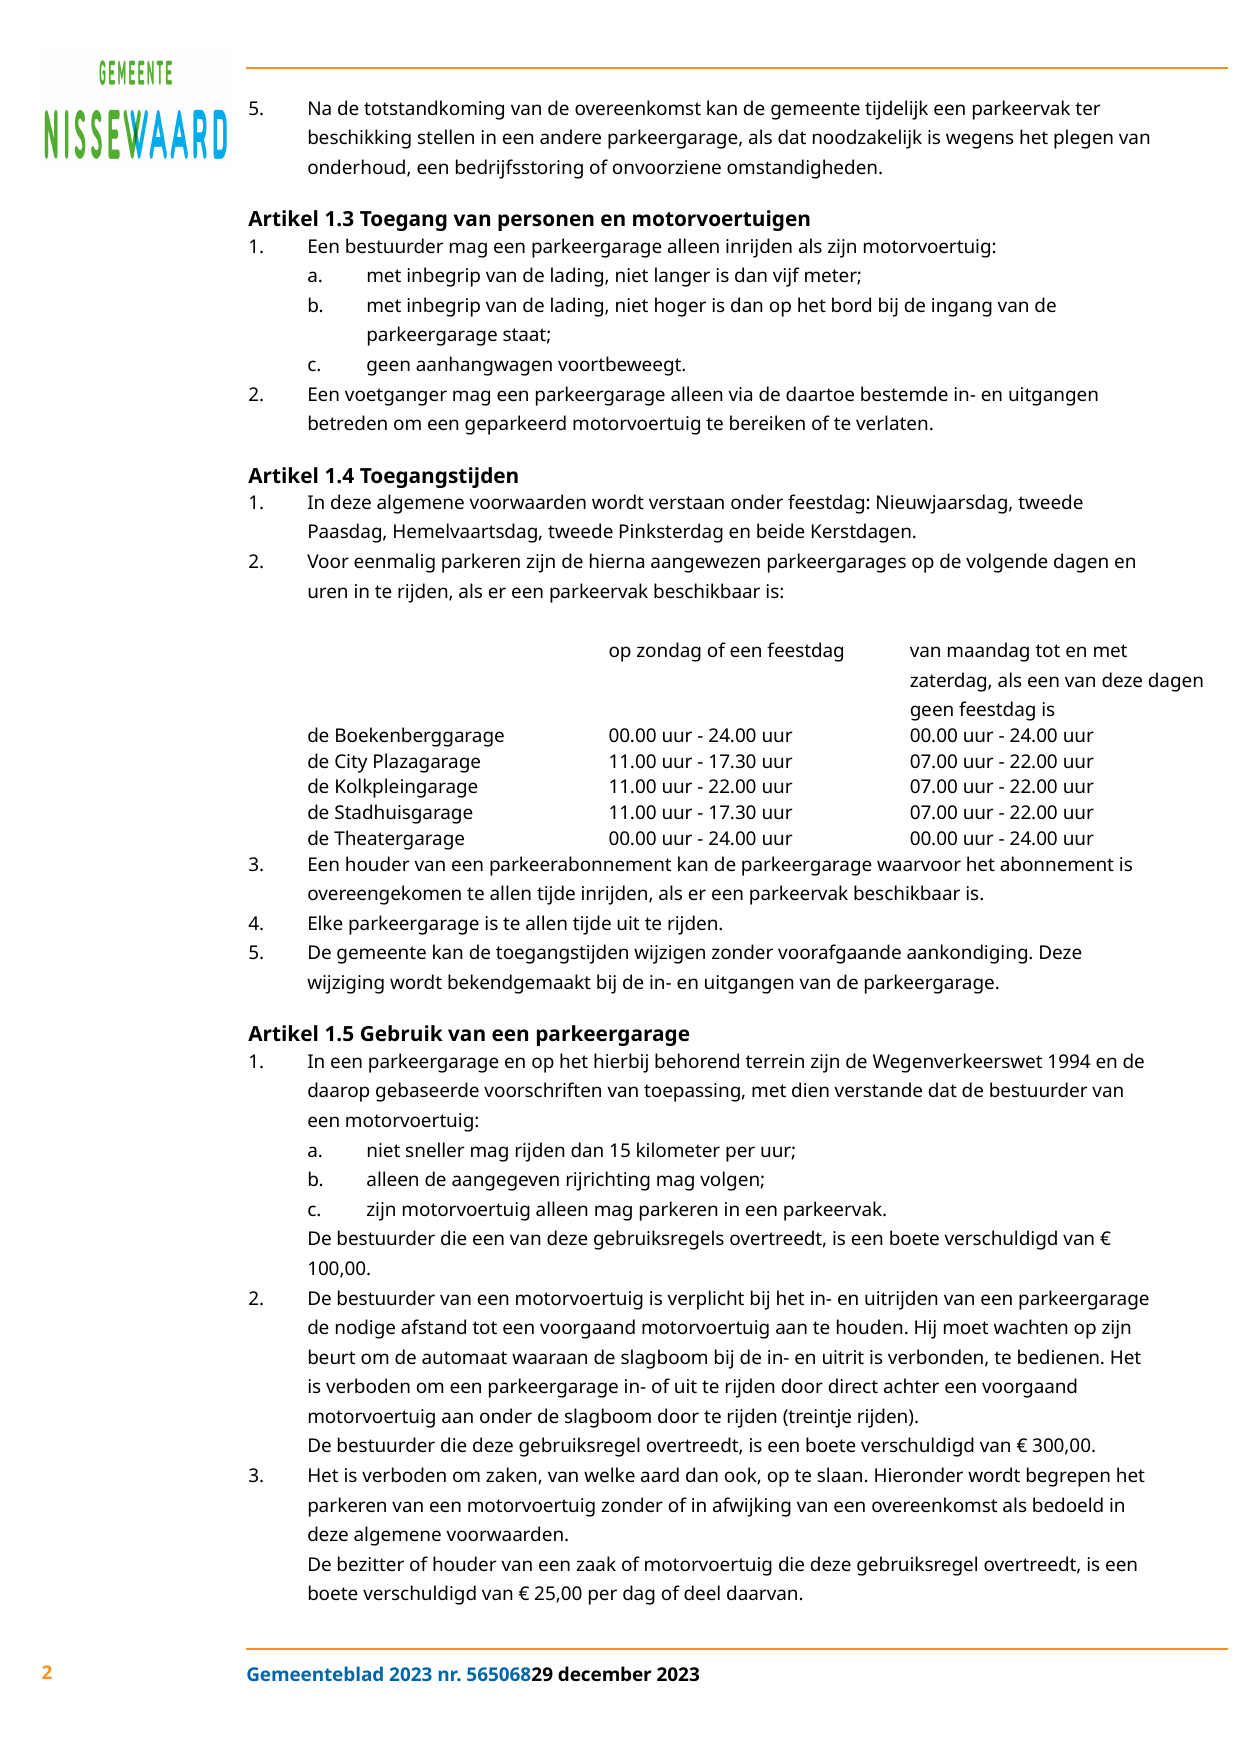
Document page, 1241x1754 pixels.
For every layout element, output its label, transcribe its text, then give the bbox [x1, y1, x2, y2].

list Een bestuurder mag een parkeergarage alleen inrijden als zijn motorvoertuig: [248, 233, 1152, 258]
list De bestuurder van een motorvoertuig is verplicht bij het in- en uitrijden van een parkeergarage de nodige afstand tot een voorgaand motorvoertuig aan te houden. Hij moet wachten op zijn beurt om de automaat waaraan de slagboom bij de in- en uitrit is verbonden, te bedienen. Het is verboden om een parkeergarage in- of uit te rijden door direct achter een voorgaand motorvoertuig aan onder de slagboom door te rijden (treintje rijden). [248, 1285, 1152, 1429]
list Een houder van een parkeerabonnement kan de parkeergarage waarvoor het abonnement is overeengekomen te allen tijde inrijden, als er een parkeervak beschikbaar is. [248, 851, 1152, 906]
table_cell 00.00 uur - 24.00 uur [910, 722, 1211, 748]
list De bestuurder die een van deze gebruiksregels overtreedt, is een boete verschuldigd van € 100,00. [248, 1226, 1152, 1281]
table_cell 07.00 uur - 22.00 uur [910, 799, 1211, 825]
table_cell 00.00 uur - 24.00 uur [910, 825, 1211, 851]
table_cell 00.00 uur - 24.00 uur [608, 825, 909, 851]
table_cell de Theatergarage [307, 825, 608, 851]
table_cell 11.00 uur - 17.30 uur [608, 799, 909, 825]
table_cell de Kolkpleingarage [307, 774, 608, 799]
list met inbegrip van de lading, niet hoger is dan op het bord bij de ingang van de parkeergarage staat; [307, 292, 1152, 347]
list Na de totstandkoming van de overeenkomst kan de gemeente tijdelijk een parkeervak ter beschikking stellen in een andere parkeergarage, als dat noodzakelijk is wegens het plegen van onderhoud, een bedrijfsstoring of onvoorziene omstandigheden. [248, 95, 1152, 180]
list niet sneller mag rijden dan 15 kilometer per uur; [307, 1137, 1152, 1162]
list geen aanhangwagen voortbeweegt. [307, 351, 1152, 377]
picture [41, 47, 231, 172]
list De bezitter of houder van een zaak of motorvoertuig die deze gebruiksregel overtreedt, is een boete verschuldigd van € 25,00 per dag of deel daarvan. [248, 1551, 1152, 1606]
table_cell 11.00 uur - 17.30 uur [608, 748, 909, 773]
table_cell de City Plazagarage [307, 748, 608, 773]
table_header op zondag of een feestdag [608, 637, 909, 722]
table_cell de Stadhuisgarage [307, 799, 608, 825]
list Een voetganger mag een parkeergarage alleen via de daartoe bestemde in- en uitgangen betreden om een geparkeerd motorvoertuig te bereiken of te verlaten. [248, 381, 1152, 436]
list Voor eenmalig parkeren zijn de hierna aangewezen parkeergarages op de volgende dagen en uren in te rijden, als er een parkeervak beschikbaar is: [248, 548, 1152, 604]
list In een parkeergarage en op het hierbij behorend terrein zijn de Wegenverkeerswet 1994 en de daarop gebaseerde voorschriften van toepassing, met dien verstande dat de bestuurder van een motorvoertuig: [248, 1048, 1152, 1133]
text Artikel 1.4 Toegangstijden [248, 461, 1152, 489]
list Het is verboden om zaken, van welke aard dan ook, op te slaan. Hieronder wordt begrepen het parkeren van een motorvoertuig zonder of in afwijking van een overeenkomst als bedoeld in deze algemene voorwaarden. [248, 1462, 1152, 1547]
list zijn motorvoertuig alleen mag parkeren in een parkeervak. [307, 1196, 1152, 1222]
list alleen de aangegeven rijrichting mag volgen; [307, 1166, 1152, 1192]
list De bestuurder die deze gebruiksregel overtreedt, is een boete verschuldigd van € 300,00. [248, 1433, 1152, 1458]
table_header [307, 637, 608, 722]
table_cell 07.00 uur - 22.00 uur [910, 774, 1211, 799]
list Elke parkeergarage is te allen tijde uit te rijden. [248, 910, 1152, 936]
table_cell 11.00 uur - 22.00 uur [608, 774, 909, 799]
table_cell 00.00 uur - 24.00 uur [608, 722, 909, 748]
table_header van maandag tot en met zaterdag, als een van deze dagen geen feestdag is [910, 637, 1211, 722]
table_cell de Boekenberggarage [307, 722, 608, 748]
list De gemeente kan de toegangstijden wijzigen zonder voorafgaande aankondiging. Deze wijziging wordt bekendgemaakt bij de in- en uitgangen van de parkeergarage. [248, 939, 1152, 995]
text Artikel 1.5 Gebruik van een parkeergarage [248, 1019, 1152, 1048]
text Artikel 1.3 Toegang van personen en motorvoertuigen [248, 204, 1152, 233]
list met inbegrip van de lading, niet langer is dan vijf meter; [307, 262, 1152, 288]
list In deze algemene voorwaarden wordt verstaan onder feestdag: Nieuwjaarsdag, tweede Paasdag, Hemelvaartsdag, tweede Pinksterdag en beide Kerstdagen. [248, 489, 1152, 544]
table_cell 07.00 uur - 22.00 uur [910, 748, 1211, 773]
